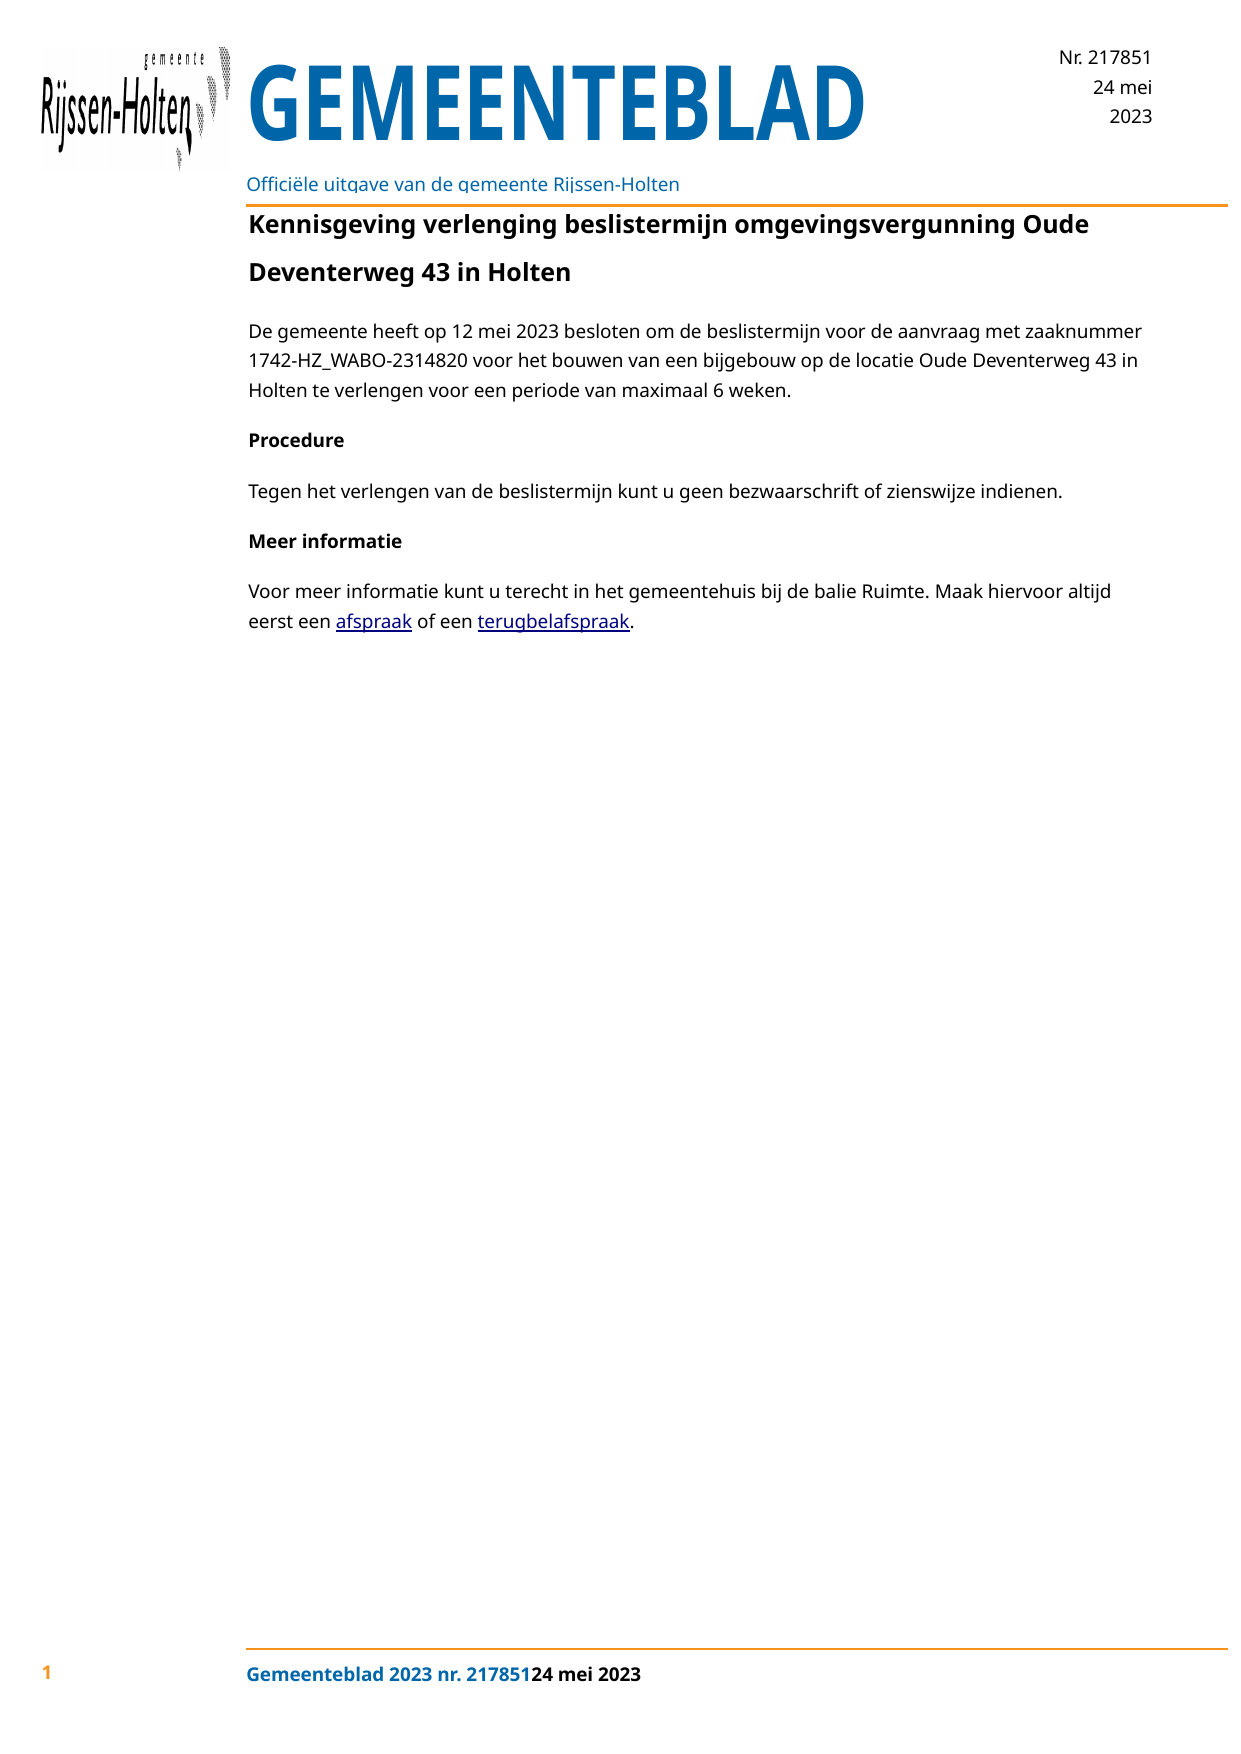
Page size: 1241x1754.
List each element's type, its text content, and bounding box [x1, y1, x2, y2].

text Kennisgeving verlenging beslistermijn omgevingsvergunning Oude Deventerweg 43 in Holten [248, 207, 1152, 288]
text Meer informatie [248, 528, 1152, 554]
text De gemeente heeft op 12 mei 2023 besloten om de beslistermijn voor de aanvraag met zaaknummer 1742-HZ_WABO-2314820 voor het bouwen van een bijgebouw op de locatie Oude Deventerweg 43 in Holten te verlengen voor een periode van maximaal 6 weken. [248, 318, 1152, 403]
text Tegen het verlengen van de beslistermijn kunt u geen bezwaarschrift of zienswijze indienen. [248, 478, 1152, 504]
text Procedure [248, 427, 1152, 453]
text Voor meer informatie kunt u terecht in het gemeentehuis bij de balie Ruimte. Maak hiervoor altijd eerst een afspraak of een terugbelafspraak. [248, 579, 1152, 634]
picture [41, 47, 231, 172]
